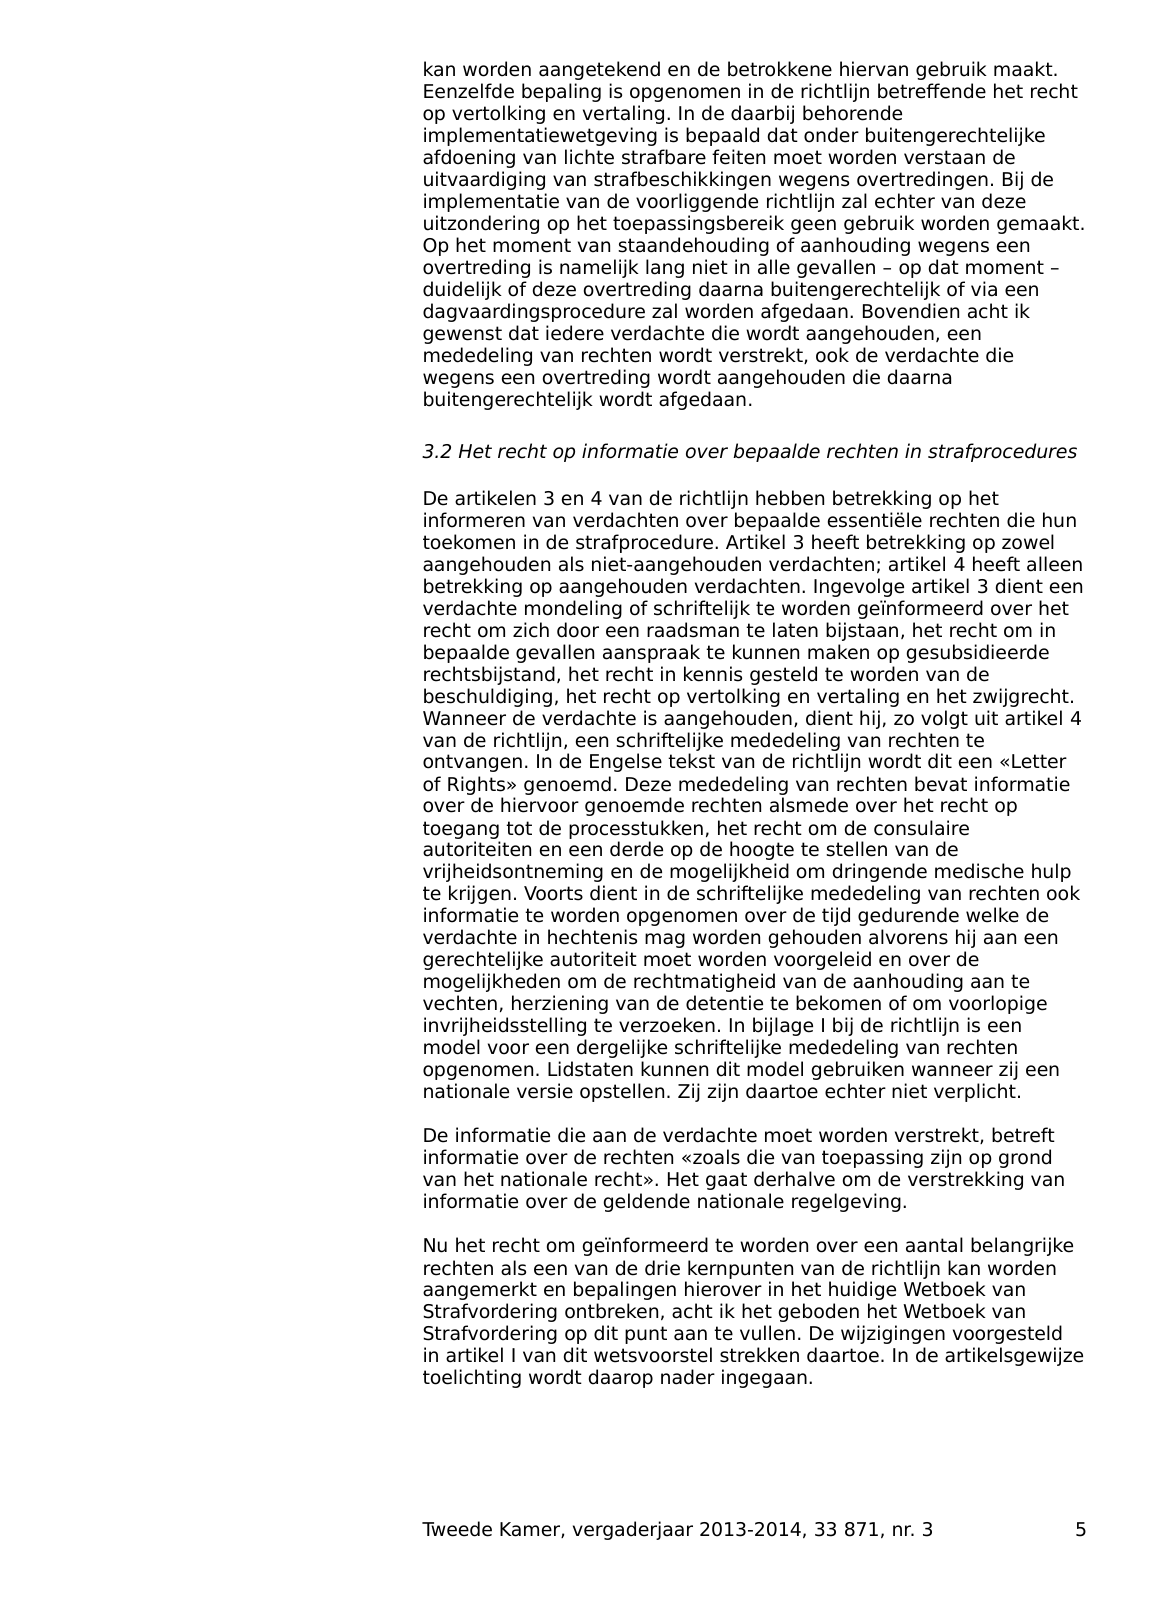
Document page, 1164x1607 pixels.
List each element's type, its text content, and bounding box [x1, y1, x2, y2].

text Nu het recht om geïnformeerd te worden over een aantal belangrijke rechten als een van de drie kernpunten van de richtlijn kan worden aangemerkt en bepalingen hierover in het huidige Wetboek van Strafvordering ontbreken, acht ik het geboden het Wetboek van Strafvordering op dit punt aan te vullen. De wijzigingen voorgesteld in artikel I van dit wetsvoorstel strekken daartoe. In de artikelsgewijze toelichting wordt daarop nader ingegaan. [422, 1235, 1087, 1389]
text De artikelen 3 en 4 van de richtlijn hebben betrekking op het informeren van verdachten over bepaalde essentiële rechten die hun toekomen in de strafprocedure. Artikel 3 heeft betrekking op zowel aangehouden als niet-aangehouden verdachten; artikel 4 heeft alleen betrekking op aangehouden verdachten. Ingevolge artikel 3 dient een verdachte mondeling of schriftelijk te worden geïnformeerd over het recht om zich door een raadsman te laten bijstaan, het recht om in bepaalde gevallen aanspraak te kunnen maken op gesubsidieerde rechtsbijstand, het recht in kennis gesteld te worden van de beschuldiging, het recht op vertolking en vertaling en het zwijgrecht. Wanneer de verdachte is aangehouden, dient hij, zo volgt uit artikel 4 van de richtlijn, een schriftelijke mededeling van rechten te ontvangen. In de Engelse tekst van de richtlijn wordt dit een «Letter of Rights» genoemd. Deze mededeling van rechten bevat informatie over de hiervoor genoemde rechten alsmede over het recht op toegang tot de processtukken, het recht om de consulaire autoriteiten en een derde op de hoogte te stellen van de vrijheidsontneming en de mogelijkheid om dringende medische hulp te krijgen. Voorts dient in de schriftelijke mededeling van rechten ook informatie te worden opgenomen over de tijd gedurende welke de verdachte in hechtenis mag worden gehouden alvorens hij aan een gerechtelijke autoriteit moet worden voorgeleid en over de mogelijkheden om de rechtmatigheid van de aanhouding aan te vechten, herziening van de detentie te bekomen of om voorlopige invrijheidsstelling te verzoeken. In bijlage I bij de richtlijn is een model voor een dergelijke schriftelijke mededeling van rechten opgenomen. Lidstaten kunnen dit model gebruiken wanneer zij een nationale versie opstellen. Zij zijn daartoe echter niet verplicht. [422, 488, 1087, 1103]
subtitle 3.2 Het recht op informatie over bepaalde rechten in strafprocedures [422, 441, 1087, 463]
text De informatie die aan de verdachte moet worden verstrekt, betreft informatie over de rechten «zoals die van toepassing zijn op grond van het nationale recht». Het gaat derhalve om de verstrekking van informatie over de geldende nationale regelgeving. [422, 1125, 1087, 1213]
text kan worden aangetekend en de betrokkene hiervan gebruik maakt. Eenzelfde bepaling is opgenomen in de richtlijn betreffende het recht op vertolking en vertaling. In de daarbij behorende implementatiewetgeving is bepaald dat onder buitengerechtelijke afdoening van lichte strafbare feiten moet worden verstaan de uitvaardiging van strafbeschikkingen wegens overtredingen. Bij de implementatie van de voorliggende richtlijn zal echter van deze uitzondering op het toepassingsbereik geen gebruik worden gemaakt. Op het moment van staandehouding of aanhouding wegens een overtreding is namelijk lang niet in alle gevallen – op dat moment – duidelijk of deze overtreding daarna buitengerechtelijk of via een dagvaardingsprocedure zal worden afgedaan. Bovendien acht ik gewenst dat iedere verdachte die wordt aangehouden, een mededeling van rechten wordt verstrekt, ook de verdachte die wegens een overtreding wordt aangehouden die daarna buitengerechtelijk wordt afgedaan. [422, 59, 1087, 411]
